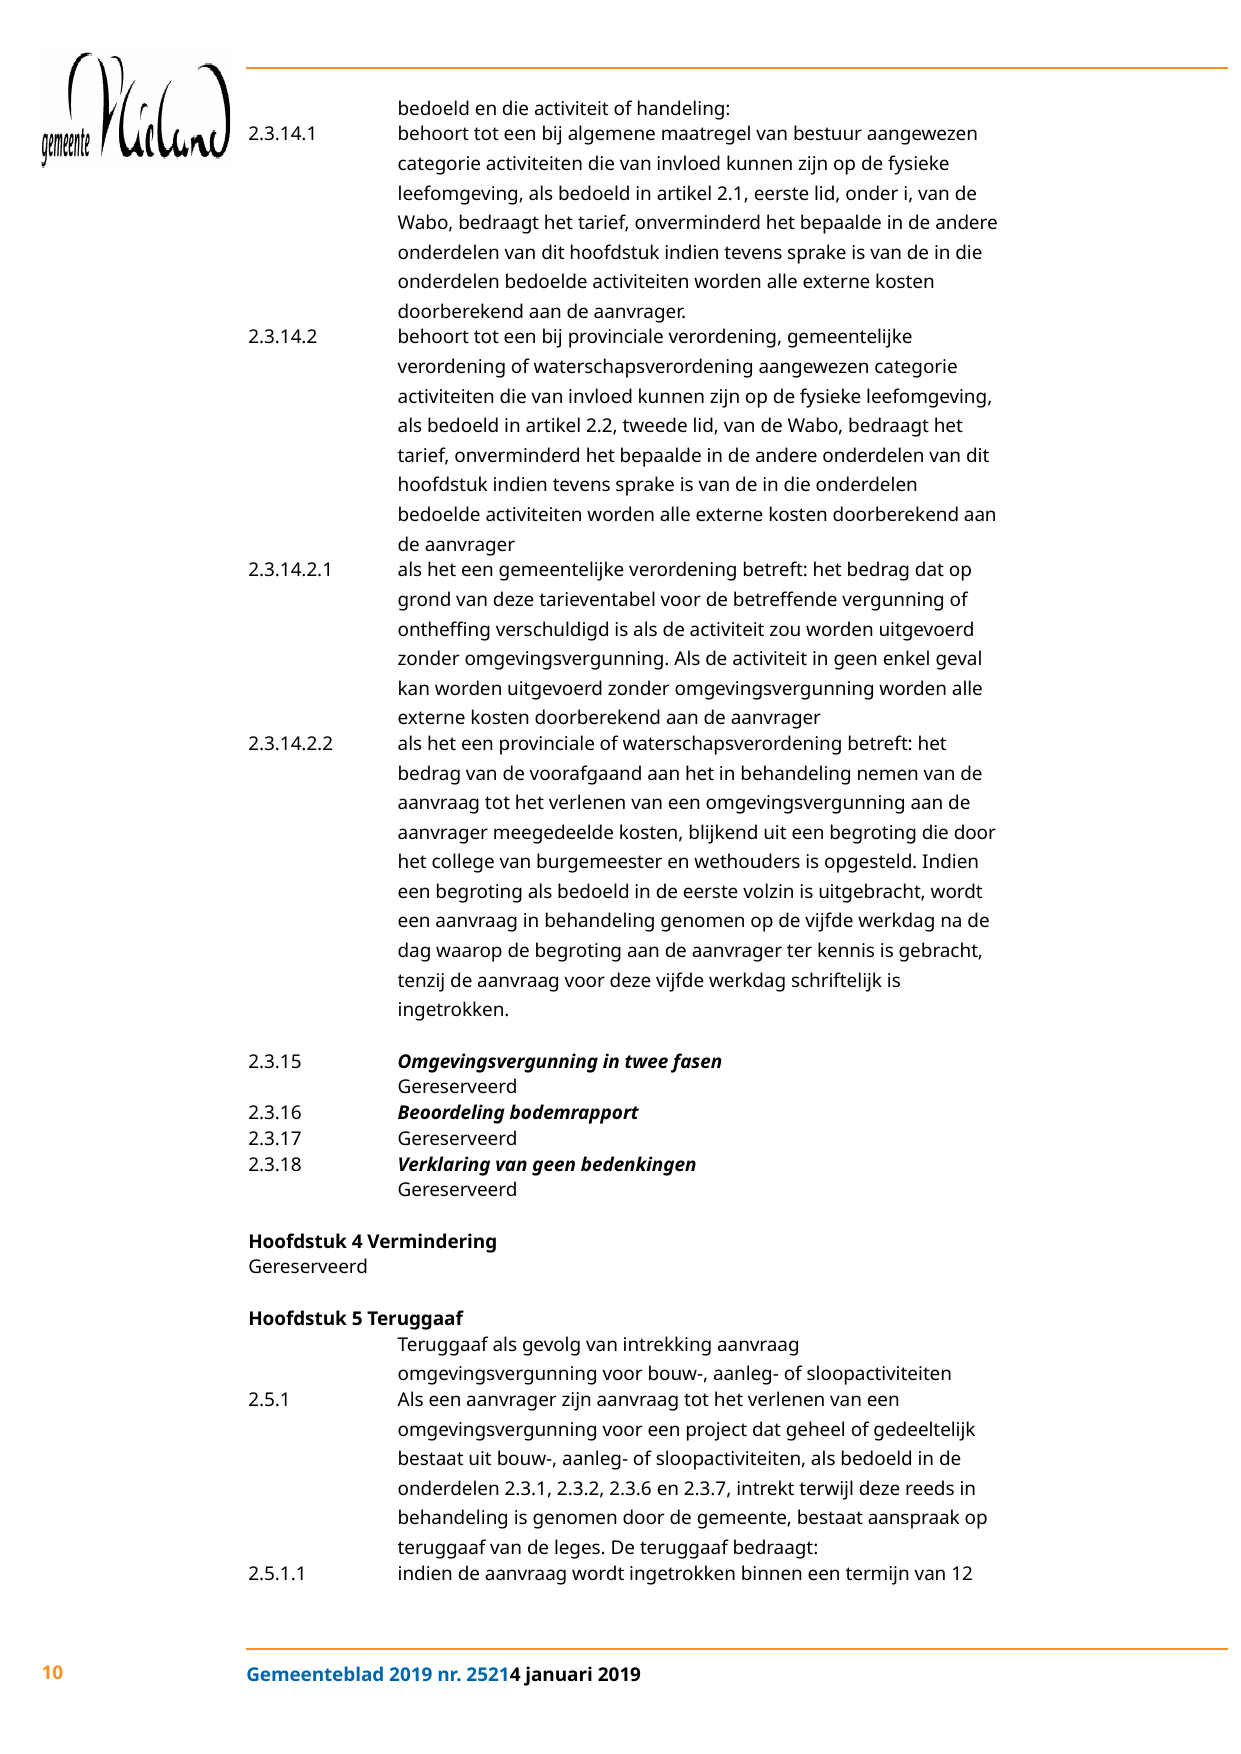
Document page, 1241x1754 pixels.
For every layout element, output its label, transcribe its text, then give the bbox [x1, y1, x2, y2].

table_cell [1002, 1177, 1152, 1202]
table_cell als het een provinciale of waterschapsverordening betreft: het bedrag van de voorafgaand aan het in behandeling nemen van de aanvraag tot het verlenen van een omgevingsvergunning aan de aanvrager meegedeelde kosten, blijkend uit een begroting die door het college van burgemeester en wethouders is opgesteld. Indien een begroting als bedoeld in de eerste volzin is uitgebracht, wordt een aanvraag in behandeling genomen op de vijfde werkdag na de dag waarop de begroting aan de aanvrager ter kennis is gebracht, tenzij de aanvraag voor deze vijfde werkdag schriftelijk is ingetrokken. [398, 730, 1002, 1022]
table_cell [1002, 1386, 1152, 1560]
table_cell Gereserveerd [398, 1177, 1002, 1202]
table_cell [1002, 1074, 1152, 1099]
table_cell [1002, 1048, 1152, 1074]
table_cell [1002, 324, 1152, 557]
table_cell [1002, 121, 1152, 324]
table_cell behoort tot een bij provinciale verordening, gemeentelijke verordening of waterschapsverordening aangewezen categorie activiteiten die van invloed kunnen zijn op de fysieke leefomgeving, als bedoeld in artikel 2.2, tweede lid, van de Wabo, bedraagt het tarief, onverminderd het bepaalde in de andere onderdelen van dit hoofdstuk indien tevens sprake is van de in die onderdelen bedoelde activiteiten worden alle externe kosten doorberekend aan de aanvrager [398, 324, 1002, 557]
table_cell [248, 1202, 397, 1228]
table_cell behoort tot een bij algemene maatregel van bestuur aangewezen categorie activiteiten die van invloed kunnen zijn op de fysieke leefomgeving, als bedoeld in artikel 2.1, eerste lid, onder i, van de Wabo, bedraagt het tarief, onverminderd het bepaalde in de andere onderdelen van dit hoofdstuk indien tevens sprake is van de in die onderdelen bedoelde activiteiten worden alle externe kosten doorberekend aan de aanvrager. [398, 121, 1002, 324]
table_cell bedoeld en die activiteit of handeling: [398, 95, 1002, 121]
table_cell [248, 1074, 397, 1099]
table_cell Beoordeling bodemrapport [398, 1099, 1002, 1125]
table_cell 2.3.14.1 [248, 121, 397, 324]
table_cell [1002, 730, 1152, 1022]
table_cell [1002, 1560, 1152, 1586]
table_cell 2.3.14.2 [248, 324, 397, 557]
table_cell 2.3.18 [248, 1151, 397, 1177]
table_cell Hoofdstuk 5 Teruggaaf [248, 1305, 1002, 1331]
table_cell Gereserveerd [398, 1074, 1002, 1099]
table_cell als het een gemeentelijke verordening betreft: het bedrag dat op grond van deze tarieventabel voor de betreffende vergunning of ontheffing verschuldigd is als de activiteit zou worden uitgevoerd zonder omgevingsvergunning. Als de activiteit in geen enkel geval kan worden uitgevoerd zonder omgevingsvergunning worden alle externe kosten doorberekend aan de aanvrager [398, 557, 1002, 730]
table_cell Als een aanvrager zijn aanvraag tot het verlenen van een omgevingsvergunning voor een project dat geheel of gedeeltelijk bestaat uit bouw-, aanleg- of sloopactiviteiten, als bedoeld in de onderdelen 2.3.1, 2.3.2, 2.3.6 en 2.3.7, intrekt terwijl deze reeds in behandeling is genomen door de gemeente, bestaat aanspraak op teruggaaf van de leges. De teruggaaf bedraagt: [398, 1386, 1002, 1560]
table_cell indien de aanvraag wordt ingetrokken binnen een termijn van 12 [398, 1560, 1002, 1586]
table_cell Verklaring van geen bedenkingen [398, 1151, 1002, 1177]
picture [41, 47, 231, 172]
table_cell [398, 1202, 1002, 1228]
table_cell Teruggaaf als gevolg van intrekking aanvraag omgevingsvergunning voor bouw-, aanleg- of sloopactiviteiten [398, 1331, 1002, 1386]
table_cell [1002, 1022, 1152, 1048]
table_cell 2.5.1.1 [248, 1560, 397, 1586]
table_cell Gereserveerd [398, 1125, 1002, 1151]
table_cell Gereserveerd [248, 1254, 1002, 1279]
table_cell [1002, 1331, 1152, 1386]
table_cell [1002, 1305, 1152, 1331]
table_cell [248, 1177, 397, 1202]
table_cell [1002, 1254, 1152, 1279]
table_cell 2.3.16 [248, 1099, 397, 1125]
table_cell [1002, 1099, 1152, 1125]
table_cell 2.3.17 [248, 1125, 397, 1151]
table_cell [398, 1022, 1002, 1048]
table_cell [1002, 1280, 1152, 1305]
table_cell [248, 1280, 397, 1305]
table_cell 2.3.14.2.2 [248, 730, 397, 1022]
table_cell 2.3.15 [248, 1048, 397, 1074]
table_cell Hoofdstuk 4 Vermindering [248, 1228, 1002, 1254]
table_cell [1002, 1202, 1152, 1228]
table_cell [248, 95, 397, 121]
table_cell [1002, 1228, 1152, 1254]
table_cell [1002, 1151, 1152, 1177]
table_cell [398, 1280, 1002, 1305]
table_cell [1002, 95, 1152, 121]
table_cell [1002, 1125, 1152, 1151]
table_cell [248, 1331, 397, 1386]
table_cell [1002, 557, 1152, 730]
table_cell Omgevingsvergunning in twee fasen [398, 1048, 1002, 1074]
table_cell 2.5.1 [248, 1386, 397, 1560]
table_cell 2.3.14.2.1 [248, 557, 397, 730]
table_cell [248, 1022, 397, 1048]
